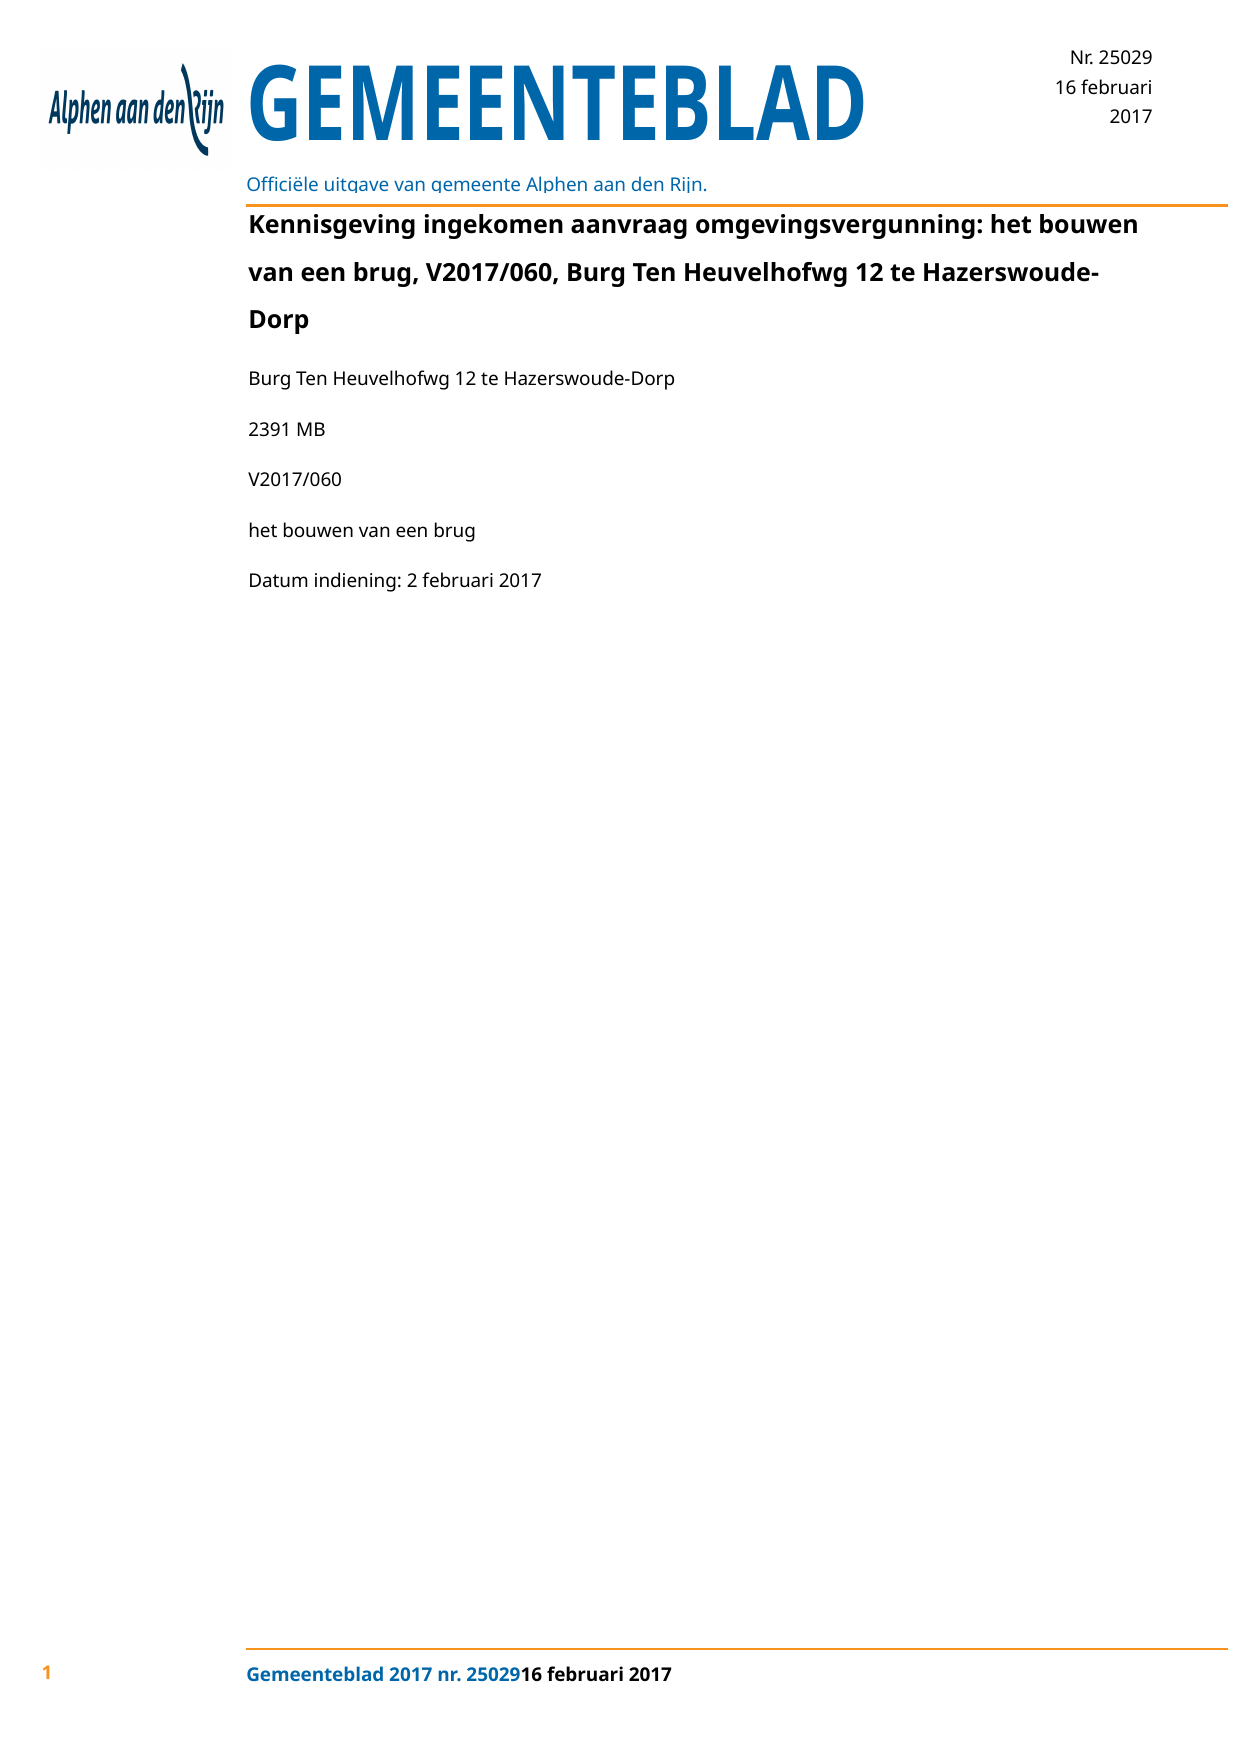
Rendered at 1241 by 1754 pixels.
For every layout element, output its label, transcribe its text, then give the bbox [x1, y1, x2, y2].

text Kennisgeving ingekomen aanvraag omgevingsvergunning: het bouwen van een brug, V2017/060, Burg Ten Heuvelhofwg 12 te Hazerswoude-Dorp [248, 207, 1152, 336]
picture [41, 47, 231, 172]
text 2391 MB [248, 416, 1152, 442]
text het bouwen van een brug [248, 517, 1152, 542]
text Datum indiening: 2 februari 2017 [248, 567, 1152, 593]
text V2017/060 [248, 466, 1152, 492]
text Burg Ten Heuvelhofwg 12 te Hazerswoude-Dorp [248, 366, 1152, 391]
